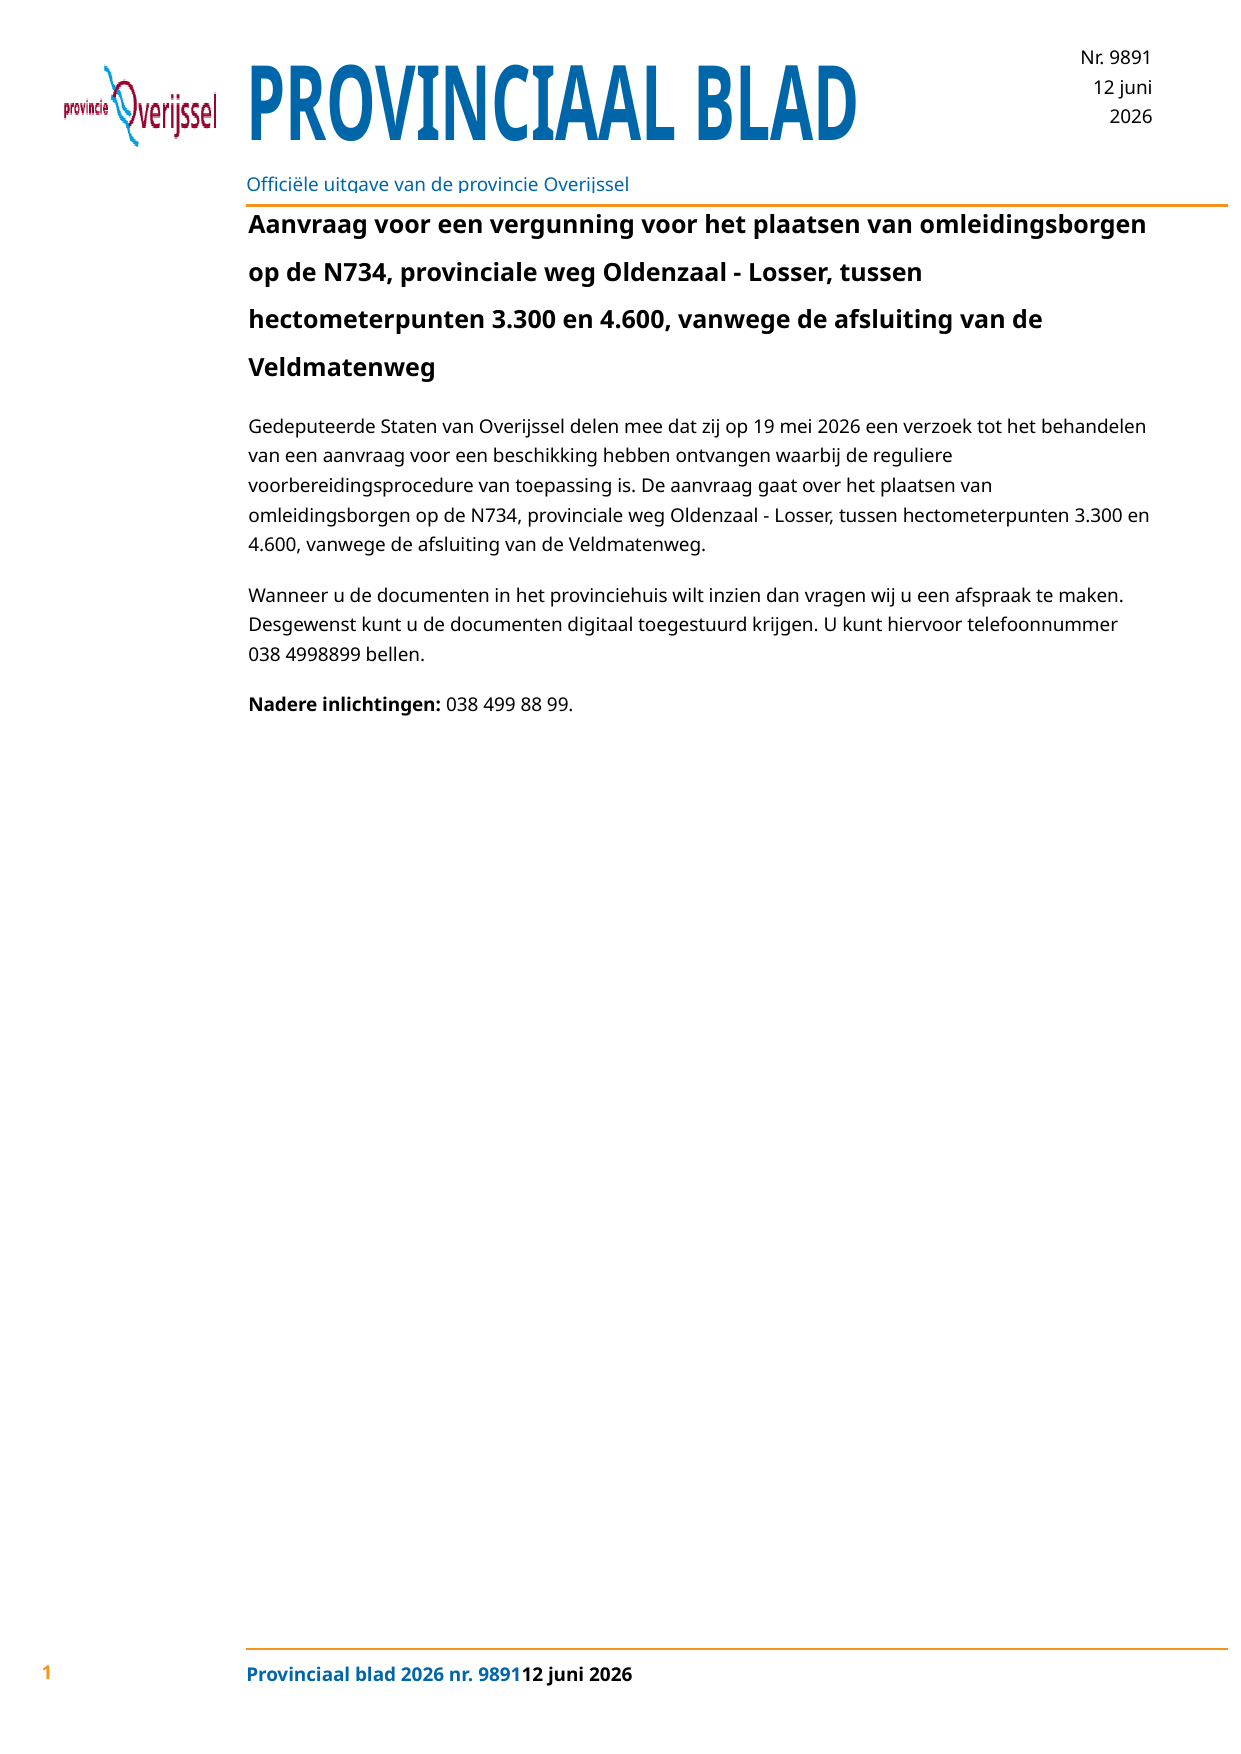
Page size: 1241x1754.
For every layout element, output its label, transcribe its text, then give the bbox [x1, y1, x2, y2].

text Aanvraag voor een vergunning voor het plaatsen van omleidingsborgen op de N734, provinciale weg Oldenzaal - Losser, tussen hectometerpunten 3.300 en 4.600, vanwege de afsluiting van de Veldmatenweg [248, 207, 1152, 384]
text Gedeputeerde Staten van Overijssel delen mee dat zij op 19 mei 2026 een verzoek tot het behandelen van een aanvraag voor een beschikking hebben ontvangen waarbij de reguliere voorbereidingsprocedure van toepassing is. De aanvraag gaat over het plaatsen van omleidingsborgen op de N734, provinciale weg Oldenzaal - Losser, tussen hectometerpunten 3.300 en 4.600, vanwege de afsluiting van de Veldmatenweg. [248, 413, 1152, 557]
picture [41, 47, 231, 172]
text Wanneer u de documenten in het provinciehuis wilt inzien dan vragen wij u een afspraak te maken. Desgewenst kunt u de documenten digitaal toegestuurd krijgen. U kunt hiervoor telefoonnummer 038 4998899 bellen. [248, 582, 1152, 667]
text Nadere inlichtingen: 038 499 88 99. [248, 691, 1152, 717]
